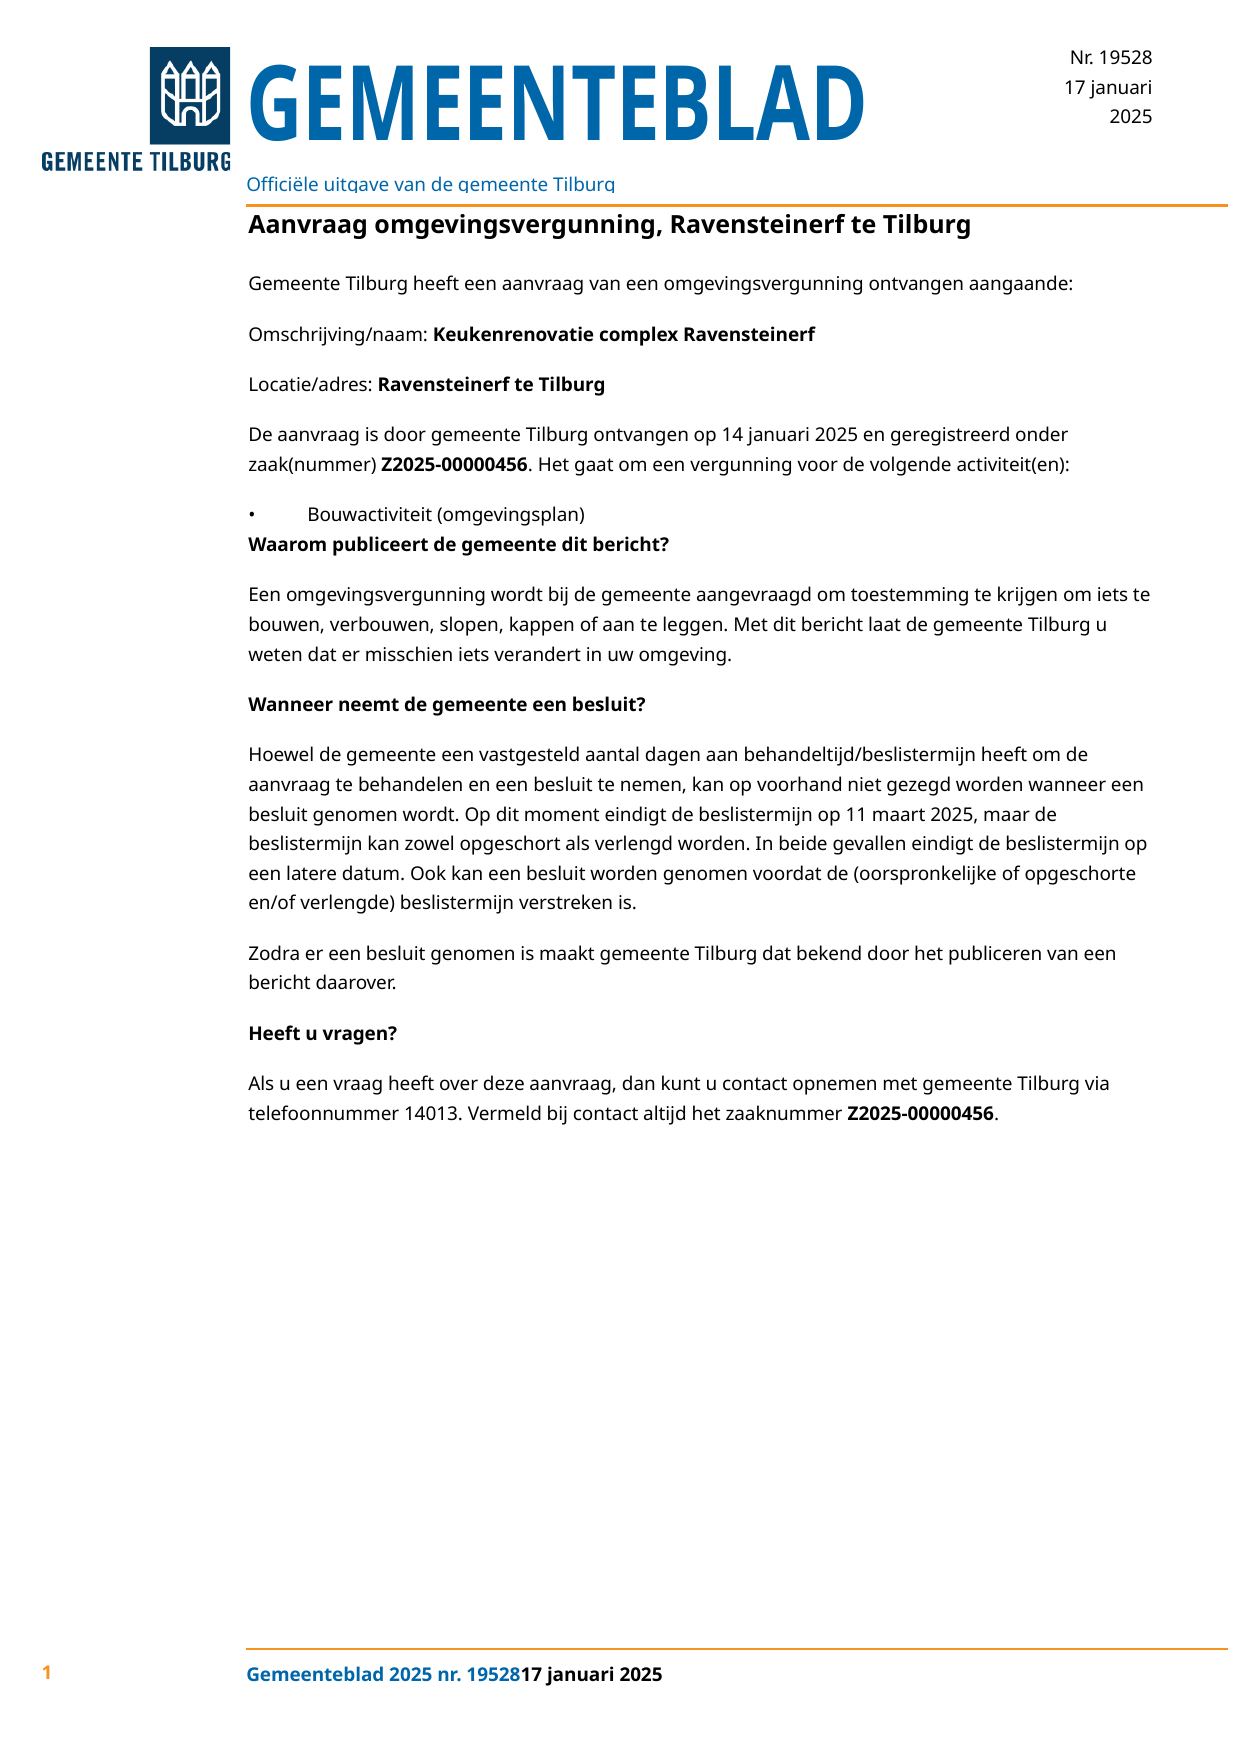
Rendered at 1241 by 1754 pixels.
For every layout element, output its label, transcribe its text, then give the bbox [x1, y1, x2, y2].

text Zodra er een besluit genomen is maakt gemeente Tilburg dat bekend door het publiceren van een bericht daarover. [248, 940, 1152, 995]
text Als u een vraag heeft over deze aanvraag, dan kunt u contact opnemen met gemeente Tilburg via telefoonnummer 14013. Vermeld bij contact altijd het zaaknummer Z2025-00000456. [248, 1070, 1152, 1126]
text Hoewel de gemeente een vastgesteld aantal dagen aan behandeltijd/beslistermijn heeft om de aanvraag te behandelen en een besluit te nemen, kan op voorhand niet gezegd worden wanneer een besluit genomen wordt. Op dit moment eindigt de beslistermijn op 11 maart 2025, maar de beslistermijn kan zowel opgeschort als verlengd worden. In beide gevallen eindigt de beslistermijn op een latere datum. Ook kan een besluit worden genomen voordat de (oorspronkelijke of opgeschorte en/of verlengde) beslistermijn verstreken is. [248, 742, 1152, 915]
text Aanvraag omgevingsvergunning, Ravensteinerf te Tilburg [248, 207, 1152, 241]
text Wanneer neemt de gemeente een besluit? [248, 691, 1152, 717]
text Heeft u vragen? [248, 1020, 1152, 1046]
text Een omgevingsvergunning wordt bij de gemeente aangevraagd om toestemming te krijgen om iets te bouwen, verbouwen, slopen, kappen of aan te leggen. Met dit bericht laat de gemeente Tilburg u weten dat er misschien iets verandert in uw omgeving. [248, 582, 1152, 666]
picture [41, 47, 231, 172]
text Omschrijving/naam: Keukenrenovatie complex Ravensteinerf [248, 321, 1152, 346]
text Gemeente Tilburg heeft een aanvraag van een omgevingsvergunning ontvangen aangaande: [248, 270, 1152, 296]
text Locatie/adres: Ravensteinerf te Tilburg [248, 371, 1152, 397]
text De aanvraag is door gemeente Tilburg ontvangen op 14 januari 2025 en geregistreerd onder zaak(nummer) Z2025-00000456. Het gaat om een vergunning voor de volgende activiteit(en): [248, 422, 1152, 477]
text Waarom publiceert de gemeente dit bericht? [248, 531, 1152, 557]
list Bouwactiviteit (omgevingsplan) [248, 502, 1152, 527]
